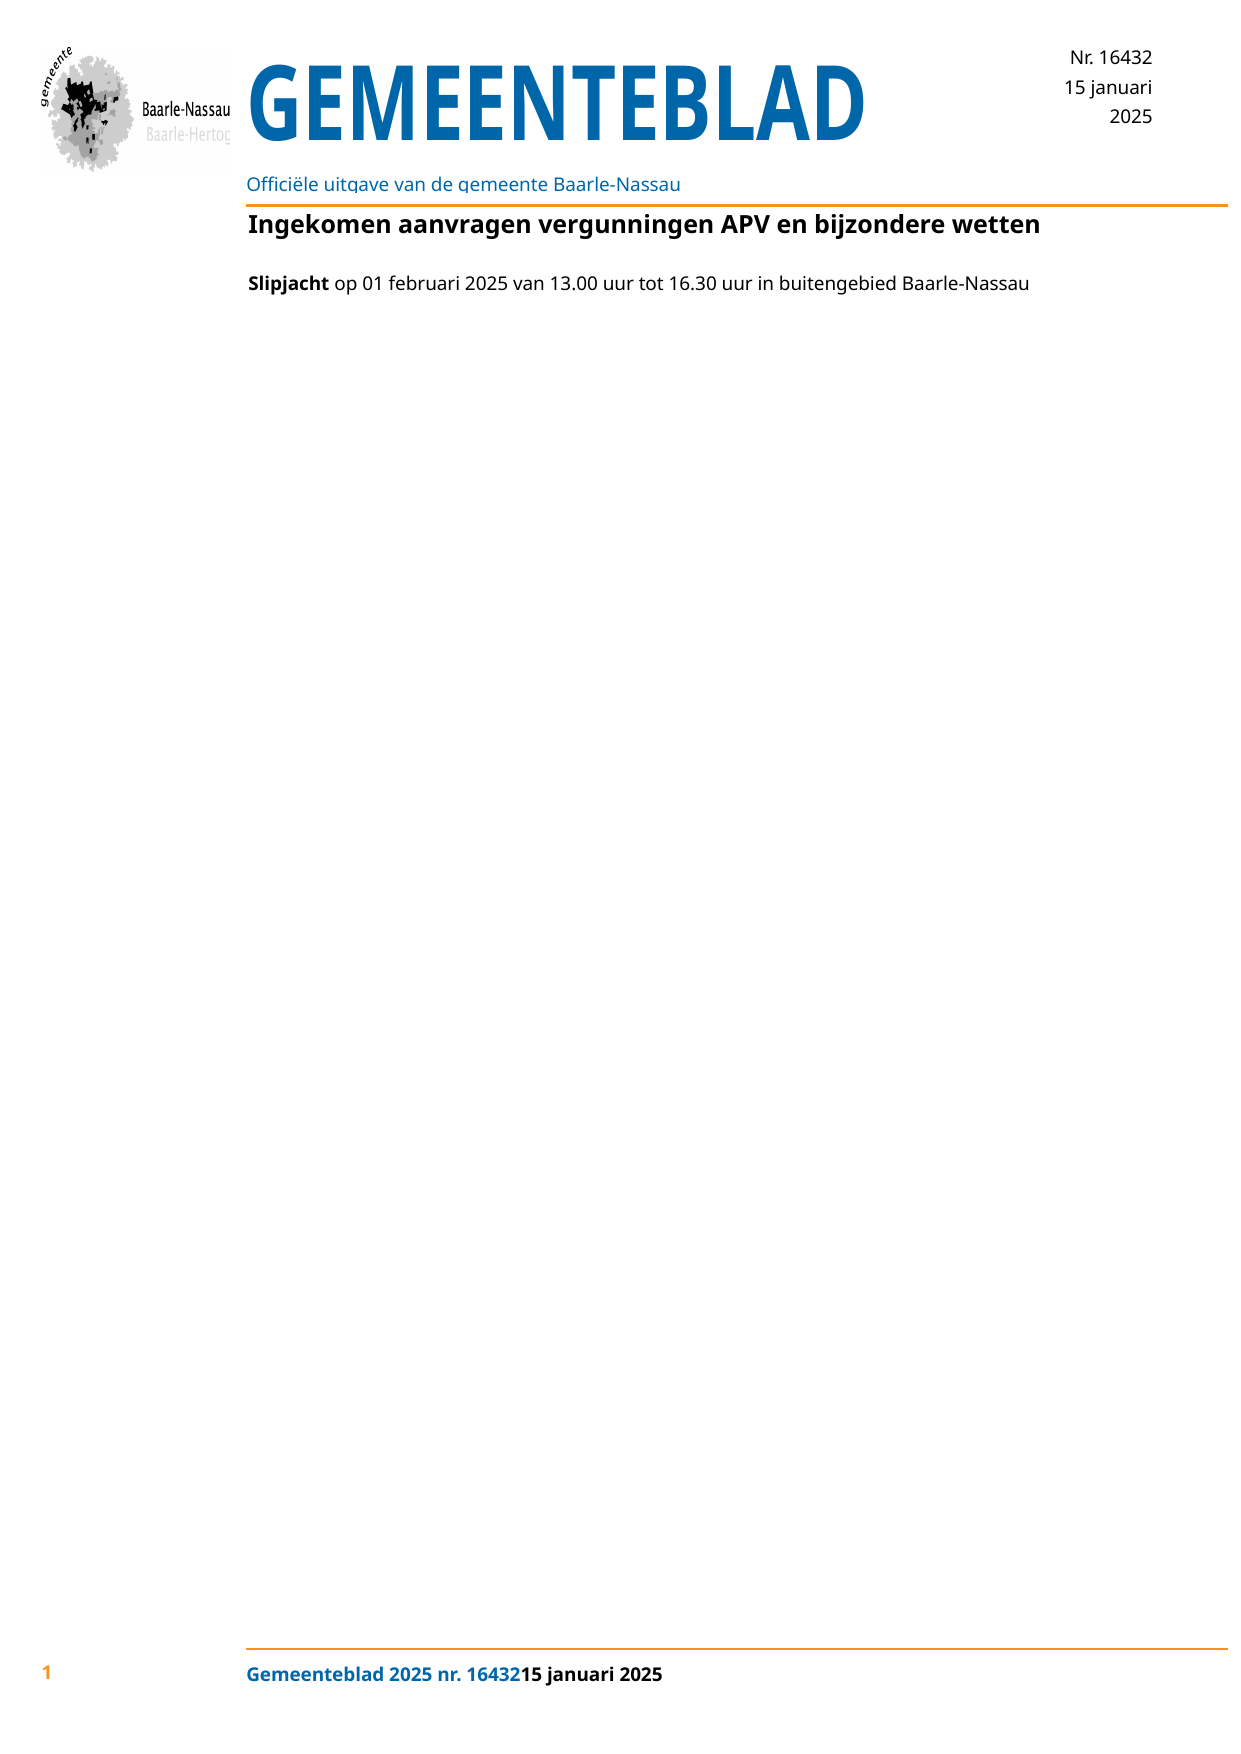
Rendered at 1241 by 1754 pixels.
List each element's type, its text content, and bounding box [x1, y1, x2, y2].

picture [41, 47, 231, 172]
text Slipjacht op 01 februari 2025 van 13.00 uur tot 16.30 uur in buitengebied Baarle-Nassau [248, 270, 1152, 296]
text Ingekomen aanvragen vergunningen APV en bijzondere wetten [248, 207, 1152, 241]
